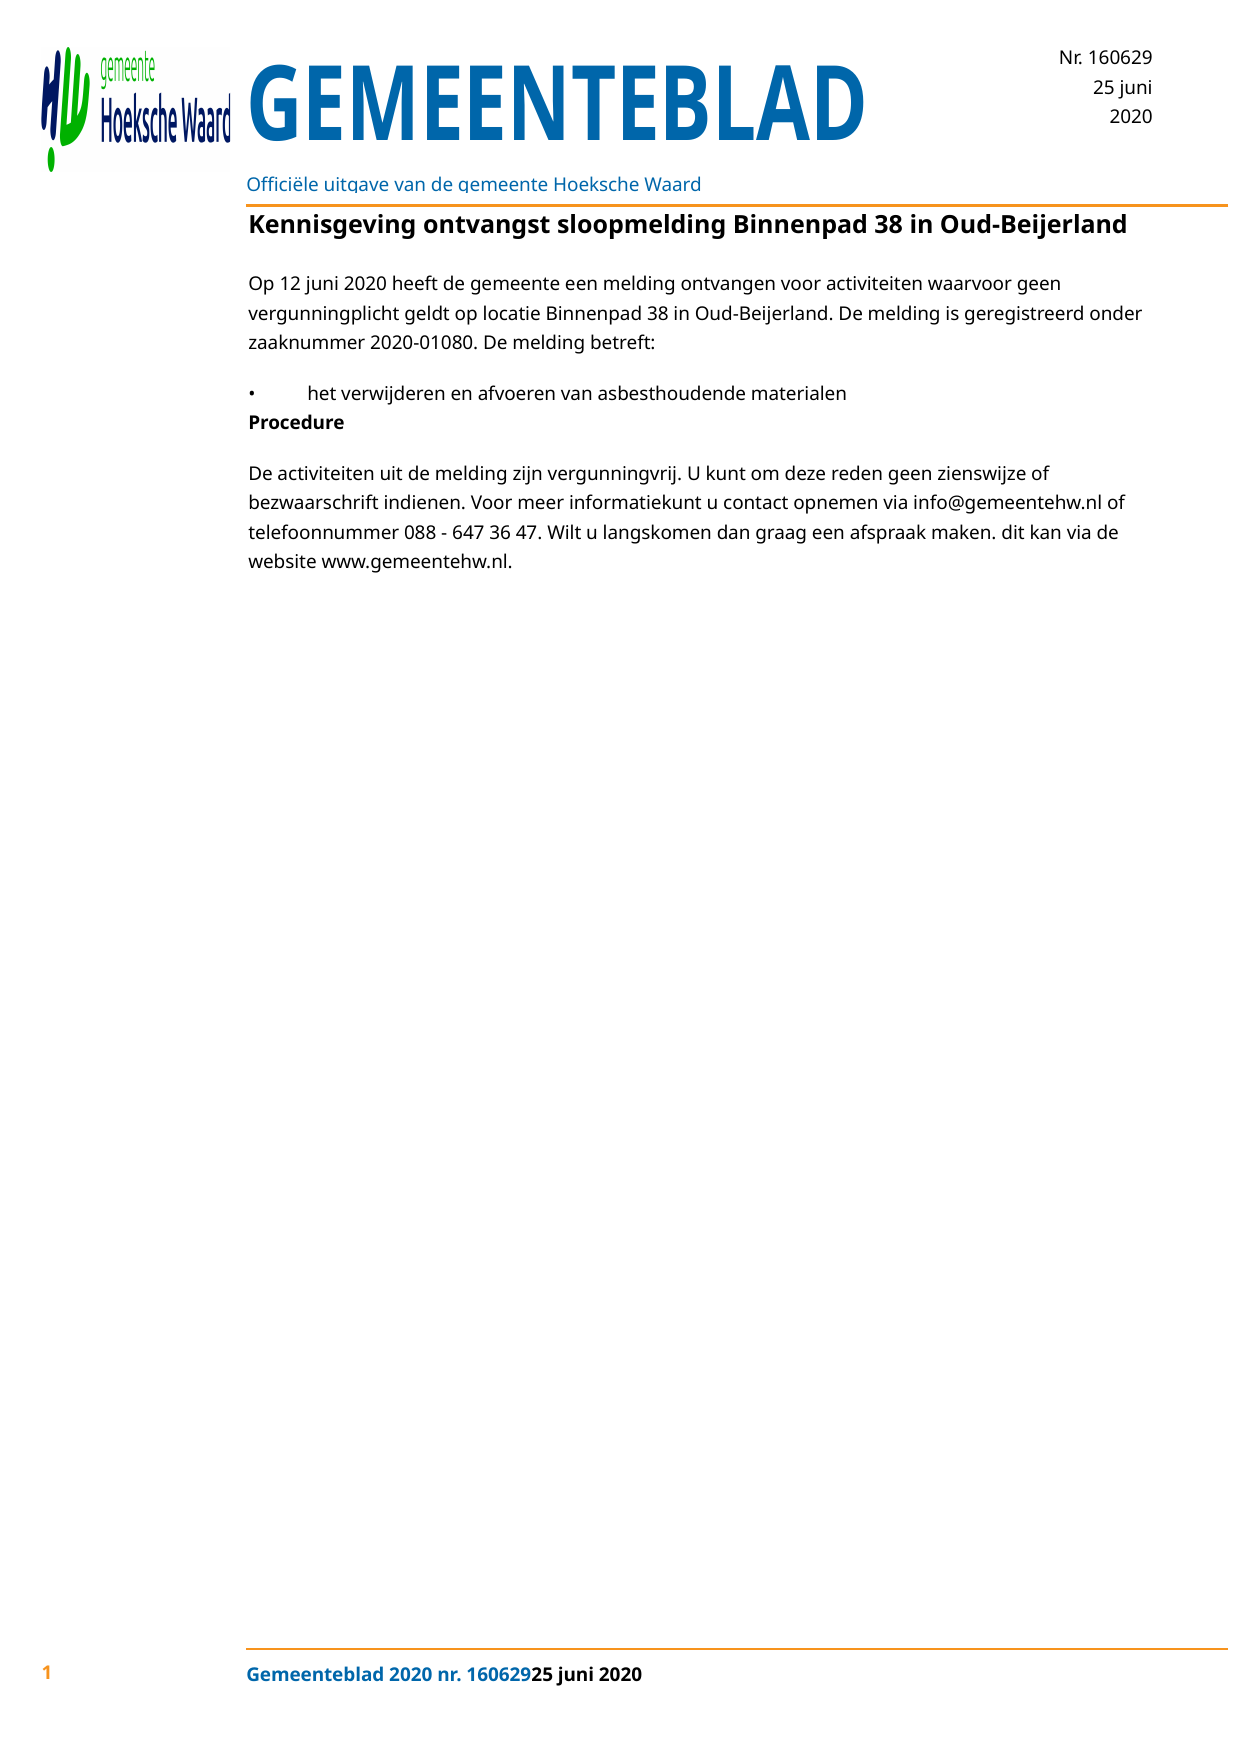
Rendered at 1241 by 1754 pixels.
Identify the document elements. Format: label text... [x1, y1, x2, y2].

list het verwijderen en afvoeren van asbesthoudende materialen [248, 380, 1152, 406]
text Op 12 juni 2020 heeft de gemeente een melding ontvangen voor activiteiten waarvoor geen vergunningplicht geldt op locatie Binnenpad 38 in Oud-Beijerland. De melding is geregistreerd onder zaaknummer 2020-01080. De melding betreft: [248, 270, 1152, 355]
text Procedure [248, 409, 1152, 435]
text Kennisgeving ontvangst sloopmelding Binnenpad 38 in Oud-Beijerland [248, 207, 1152, 241]
text De activiteiten uit de melding zijn vergunningvrij. U kunt om deze reden geen zienswijze of bezwaarschrift indienen. Voor meer informatiekunt u contact opnemen via info@gemeentehw.nl of telefoonnummer 088 - 647 36 47. Wilt u langskomen dan graag een afspraak maken. dit kan via de website www.gemeentehw.nl. [248, 460, 1152, 574]
picture [41, 47, 231, 172]
